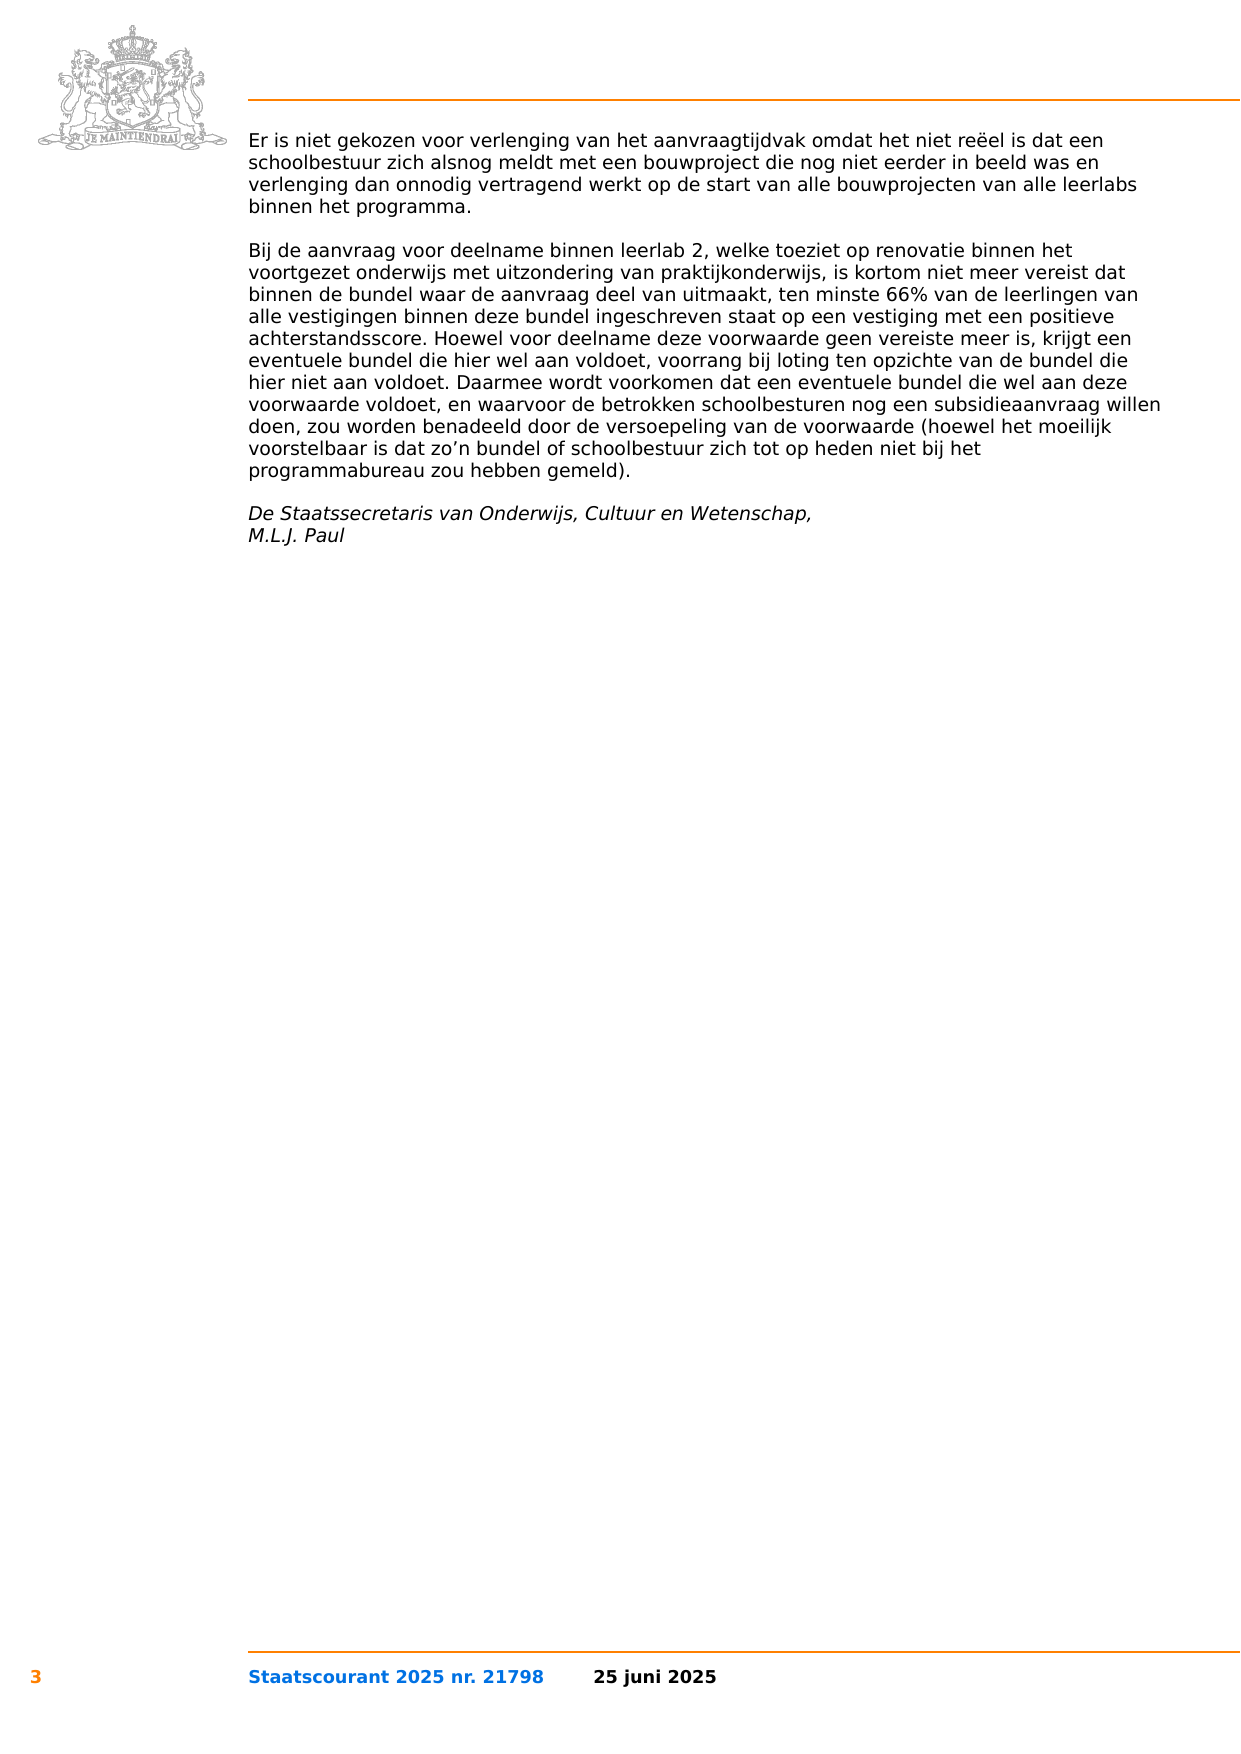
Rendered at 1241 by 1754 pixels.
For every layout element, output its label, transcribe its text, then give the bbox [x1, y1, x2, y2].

text Er is niet gekozen voor verlenging van het aanvraagtijdvak omdat het niet reëel is dat een schoolbestuur zich alsnog meldt met een bouwproject die nog niet eerder in beeld was en verlenging dan onnodig vertragend werkt op de start van alle bouwprojecten van alle leerlabs binnen het programma. [248, 130, 1163, 218]
text De Staatssecretaris van Onderwijs, Cultuur en Wetenschap, M.L.J. Paul [248, 503, 1163, 547]
text Bij de aanvraag voor deelname binnen leerlab 2, welke toeziet op renovatie binnen het voortgezet onderwijs met uitzondering van praktijkonderwijs, is kortom niet meer vereist dat binnen de bundel waar de aanvraag deel van uitmaakt, ten minste 66% van de leerlingen van alle vestigingen binnen deze bundel ingeschreven staat op een vestiging met een positieve achterstandsscore. Hoewel voor deelname deze voorwaarde geen vereiste meer is, krijgt een eventuele bundel die hier wel aan voldoet, voorrang bij loting ten opzichte van de bundel die hier niet aan voldoet. Daarmee wordt voorkomen dat een eventuele bundel die wel aan deze voorwaarde voldoet, en waarvoor de betrokken schoolbesturen nog een subsidieaanvraag willen doen, zou worden benadeeld door de versoepeling van de voorwaarde (hoewel het moeilijk voorstelbaar is dat zo’n bundel of schoolbestuur zich tot op heden niet bij het programmabureau zou hebben gemeld). [248, 240, 1163, 481]
picture [38, 25, 227, 150]
